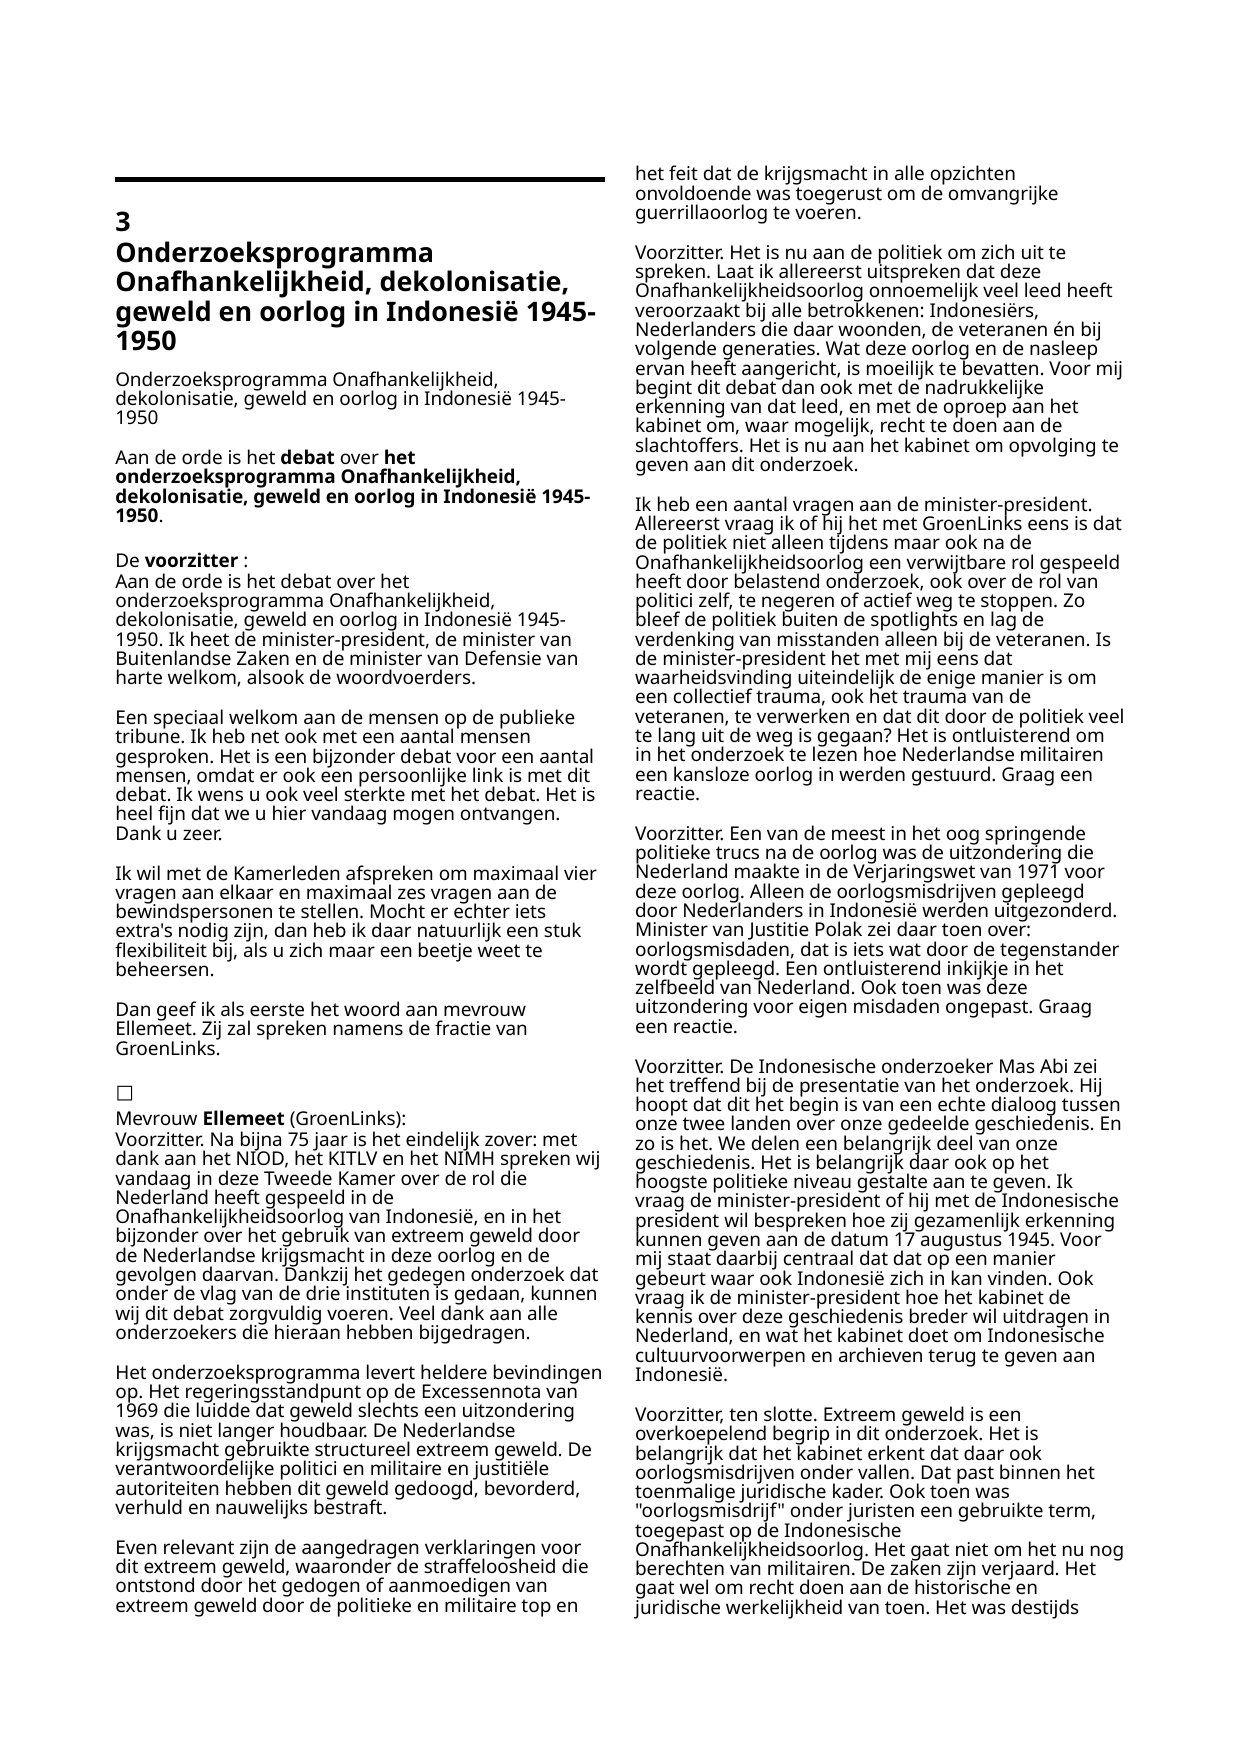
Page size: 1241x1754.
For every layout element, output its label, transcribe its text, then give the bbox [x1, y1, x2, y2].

text het feit dat de krijgsmacht in alle opzichten onvoldoende was toegerust om de omvangrijke guerrillaoorlog te voeren. [635, 165, 1125, 223]
text ⬜ [115, 1080, 605, 1105]
text Voorzitter. Een van de meest in het oog springende politieke trucs na de oorlog was de uitzondering die Nederland maakte in de Verjaringswet van 1971 voor deze oorlog. Alleen de oorlogsmisdrijven gepleegd door Nederlanders in Indonesië werden uitgezonderd. Minister van Justitie Polak zei daar toen over: oorlogsmisdaden, dat is iets wat door de tegenstander wordt gepleegd. Een ontluisterend inkijkje in het zelfbeeld van Nederland. Ook toen was deze uitzondering voor eigen misdaden ongepast. Graag een reactie. [635, 825, 1125, 1037]
text Voorzitter, ten slotte. Extreem geweld is een overkoepelend begrip in dit onderzoek. Het is belangrijk dat het kabinet erkent dat daar ook oorlogsmisdrijven onder vallen. Dat past binnen het toenmalige juridische kader. Ook toen was "oorlogsmisdrijf" onder juristen een gebruikte term, toegepast op de Indonesische Onafhankelijkheidsoorlog. Het gaat niet om het nu nog berechten van militairen. De zaken zijn verjaard. Het gaat wel om recht doen aan de historische en juridische werkelijkheid van toen. Het was destijds [635, 1406, 1125, 1618]
text Het onderzoeksprogramma levert heldere bevindingen op. Het regeringsstandpunt op de Excessennota van 1969 die luidde dat geweld slechts een uitzondering was, is niet langer houdbaar. De Nederlandse krijgsmacht gebruikte structureel extreem geweld. De verantwoordelijke politici en militaire en justitiële autoriteiten hebben dit geweld gedoogd, bevorderd, verhuld en nauwelijks bestraft. [115, 1364, 605, 1518]
text De voorzitter : [115, 547, 605, 573]
text Voorzitter. Het is nu aan de politiek om zich uit te spreken. Laat ik allereerst uitspreken dat deze Onafhankelijkheidsoorlog onnoemelijk veel leed heeft veroorzaakt bij alle betrokkenen: Indonesiërs, Nederlanders die daar woonden, de veteranen én bij volgende generaties. Wat deze oorlog en de nasleep ervan heeft aangericht, is moeilijk te bevatten. Voor mij begint dit debat dan ook met de nadrukkelijke erkenning van dat leed, en met de oproep aan het kabinet om, waar mogelijk, recht te doen aan de slachtoffers. Het is nu aan het kabinet om opvolging te geven aan dit onderzoek. [635, 244, 1125, 475]
text Aan de orde is het debat over het onderzoeksprogramma Onafhankelijkheid, dekolonisatie, geweld en oorlog in Indonesië 1945-1950. [115, 449, 605, 526]
text Voorzitter. De Indonesische onderzoeker Mas Abi zei het treffend bij de presentatie van het onderzoek. Hij hoopt dat dit het begin is van een echte dialoog tussen onze twee landen over onze gedeelde geschiedenis. En zo is het. We delen een belangrijk deel van onze geschiedenis. Het is belangrijk daar ook op het hoogste politieke niveau gestalte aan te geven. Ik vraag de minister-president of hij met de Indonesische president wil bespreken hoe zij gezamenlijk erkenning kunnen geven aan de datum 17 augustus 1945. Voor mij staat daarbij centraal dat dat op een manier gebeurt waar ook Indonesië zich in kan vinden. Ook vraag ik de minister-president hoe het kabinet de kennis over deze geschiedenis breder wil uitdragen in Nederland, en wat het kabinet doet om Indonesische cultuurvoorwerpen en archieven terug te geven aan Indonesië. [635, 1058, 1125, 1385]
text Een speciaal welkom aan de mensen op de publieke tribune. Ik heb net ook met een aantal mensen gesproken. Het is een bijzonder debat voor een aantal mensen, omdat er ook een persoonlijke link is met dit debat. Ik wens u ook veel sterkte met het debat. Het is heel fijn dat we u hier vandaag mogen ontvangen. Dank u zeer. [115, 709, 605, 844]
text Dan geef ik als eerste het woord aan mevrouw Ellemeet. Zij zal spreken namens de fractie van GroenLinks. [115, 1001, 605, 1059]
text Mevrouw Ellemeet (GroenLinks): [115, 1105, 605, 1131]
text Ik wil met de Kamerleden afspreken om maximaal vier vragen aan elkaar en maximaal zes vragen aan de bewindspersonen te stellen. Mocht er echter iets extra's nodig zijn, dan heb ik daar natuurlijk een stuk flexibiliteit bij, als u zich maar een beetje weet te beheersen. [115, 865, 605, 980]
text Onderzoeksprogramma Onafhankelijkheid, dekolonisatie, geweld en oorlog in Indonesië 1945-1950 [115, 371, 605, 428]
text Voorzitter. Na bijna 75 jaar is het eindelijk zover: met dank aan het NIOD, het KITLV en het NIMH spreken wij vandaag in deze Tweede Kamer over de rol die Nederland heeft gespeeld in de Onafhankelijkheidsoorlog van Indonesië, en in het bijzonder over het gebruik van extreem geweld door de Nederlandse krijgsmacht in deze oorlog en de gevolgen daarvan. Dankzij het gedegen onderzoek dat onder de vlag van de drie instituten is gedaan, kunnen wij dit debat zorgvuldig voeren. Veel dank aan alle onderzoekers die hieraan hebben bijgedragen. [115, 1131, 605, 1343]
text Even relevant zijn de aangedragen verklaringen voor dit extreem geweld, waaronder de straffeloosheid die ontstond door het gedogen of aanmoedigen van extreem geweld door de politieke en militaire top en [115, 1539, 605, 1616]
text Onderzoeksprogramma Onafhankelijkheid, dekolonisatie, geweld en oorlog in Indonesië 1945-1950 [115, 239, 605, 371]
text Aan de orde is het debat over het onderzoeksprogramma Onafhankelijkheid, dekolonisatie, geweld en oorlog in Indonesië 1945-1950. Ik heet de minister-president, de minister van Buitenlandse Zaken en de minister van Defensie van harte welkom, alsook de woordvoerders. [115, 573, 605, 688]
text 3 [115, 203, 605, 239]
text Ik heb een aantal vragen aan de minister-president. Allereerst vraag ik of hij het met GroenLinks eens is dat de politiek niet alleen tijdens maar ook na de Onafhankelijkheidsoorlog een verwijtbare rol gespeeld heeft door belastend onderzoek, ook over de rol van politici zelf, te negeren of actief weg te stoppen. Zo bleef de politiek buiten de spotlights en lag de verdenking van misstanden alleen bij de veteranen. Is de minister-president het met mij eens dat waarheidsvinding uiteindelijk de enige manier is om een collectief trauma, ook het trauma van de veteranen, te verwerken en dat dit door de politiek veel te lang uit de weg is gegaan? Het is ontluisterend om in het onderzoek te lezen hoe Nederlandse militairen een kansloze oorlog in werden gestuurd. Graag een reactie. [635, 496, 1125, 804]
